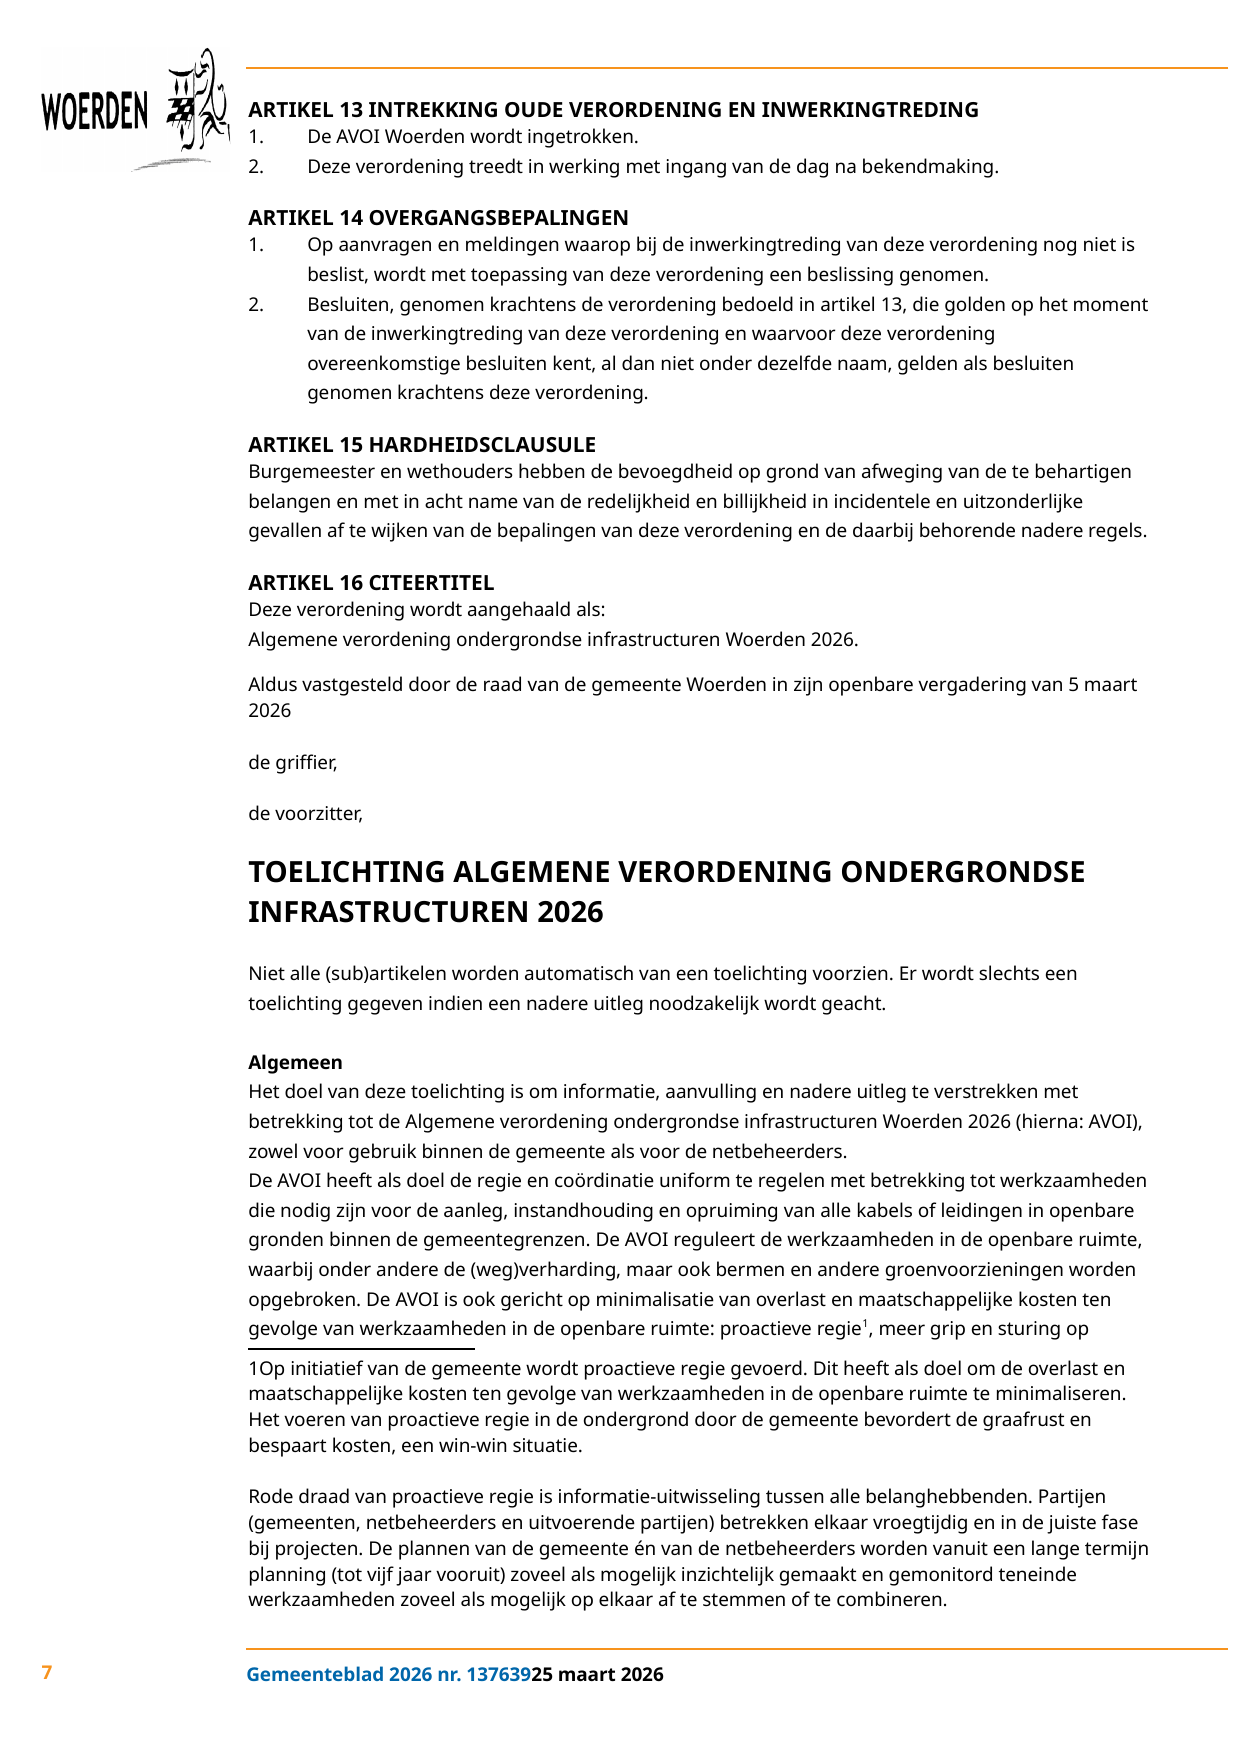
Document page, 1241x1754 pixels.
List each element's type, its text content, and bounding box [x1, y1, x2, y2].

picture [41, 47, 231, 172]
text ARTIKEL 14 OVERGANGSBEPALINGEN [248, 203, 1152, 232]
text Algemeen [248, 1049, 1152, 1075]
text ARTIKEL 16 CITEERTITEL [248, 568, 1152, 596]
text Niet alle (sub)artikelen worden automatisch van een toelichting voorzien. Er wordt slechts een toelichting gegeven indien een nadere uitleg noodzakelijk wordt geacht. [248, 960, 1152, 1016]
list De AVOI Woerden wordt ingetrokken. [248, 123, 1152, 149]
text De AVOI heeft als doel de regie en coördinatie uniform te regelen met betrekking tot werkzaamheden die nodig zijn voor de aanleg, instandhouding en opruiming van alle kabels of leidingen in openbare gronden binnen de gemeentegrenzen. De AVOI reguleert de werkzaamheden in de openbare ruimte, waarbij onder andere de (weg)verharding, maar ook bermen en andere groenvoorzieningen worden opgebroken. De AVOI is ook gericht op minimalisatie van overlast en maatschappelijke kosten ten gevolge van werkzaamheden in de openbare ruimte: proactieve regie, meer grip en sturing op [248, 1167, 1152, 1341]
text de voorzitter, [248, 800, 1152, 826]
text Deze verordening wordt aangehaald als: [248, 596, 1152, 622]
text ARTIKEL 13 INTREKKING OUDE VERORDENING EN INWERKINGTREDING [248, 95, 1152, 123]
text Rode draad van proactieve regie is informatie-uitwisseling tussen alle belanghebbenden. Partijen (gemeenten, netbeheerders en uitvoerende partijen) betrekken elkaar vroegtijdig en in de juiste fase bij projecten. De plannen van de gemeente én van de netbeheerders worden vanuit een lange termijn planning (tot vijf jaar vooruit) zoveel als mogelijk inzichtelijk gemaakt en gemonitord teneinde werkzaamheden zoveel als mogelijk op elkaar af te stemmen of te combineren. [248, 1483, 1152, 1612]
text Algemene verordening ondergrondse infrastructuren Woerden 2026. [248, 626, 1152, 652]
text Op initiatief van de gemeente wordt proactieve regie gevoerd. Dit heeft als doel om de overlast en maatschappelijke kosten ten gevolge van werkzaamheden in de openbare ruimte te minimaliseren. Het voeren van proactieve regie in de ondergrond door de gemeente bevordert de graafrust en bespaart kosten, een win-win situatie. [248, 1355, 1152, 1458]
text Het doel van deze toelichting is om informatie, aanvulling en nadere uitleg te verstrekken met betrekking tot de Algemene verordening ondergrondse infrastructuren Woerden 2026 (hierna: AVOI), zowel voor gebruik binnen de gemeente als voor de netbeheerders. [248, 1079, 1152, 1163]
text Burgemeester en wethouders hebben de bevoegdheid op grond van afweging van de te behartigen belangen en met in acht name van de redelijkheid en billijkheid in incidentele en uitzonderlijke gevallen af te wijken van de bepalingen van deze verordening en de daarbij behorende nadere regels. [248, 458, 1152, 543]
text TOELICHTING ALGEMENE VERORDENING ONDERGRONDSE INFRASTRUCTUREN 2026 [248, 852, 1152, 931]
text de griffier, [248, 749, 1152, 774]
list Besluiten, genomen krachtens de verordening bedoeld in artikel 13, die golden op het moment van de inwerkingtreding van deze verordening en waarvoor deze verordening overeenkomstige besluiten kent, al dan niet onder dezelfde naam, gelden als besluiten genomen krachtens deze verordening. [248, 291, 1152, 405]
text ARTIKEL 15 HARDHEIDSCLAUSULE [248, 430, 1152, 458]
list Deze verordening treedt in werking met ingang van de dag na bekendmaking. [248, 153, 1152, 178]
text Aldus vastgesteld door de raad van de gemeente Woerden in zijn openbare vergadering van 5 maart 2026 [248, 672, 1152, 723]
list Op aanvragen en meldingen waarop bij de inwerkingtreding van deze verordening nog niet is beslist, wordt met toepassing van deze verordening een beslissing genomen. [248, 232, 1152, 287]
